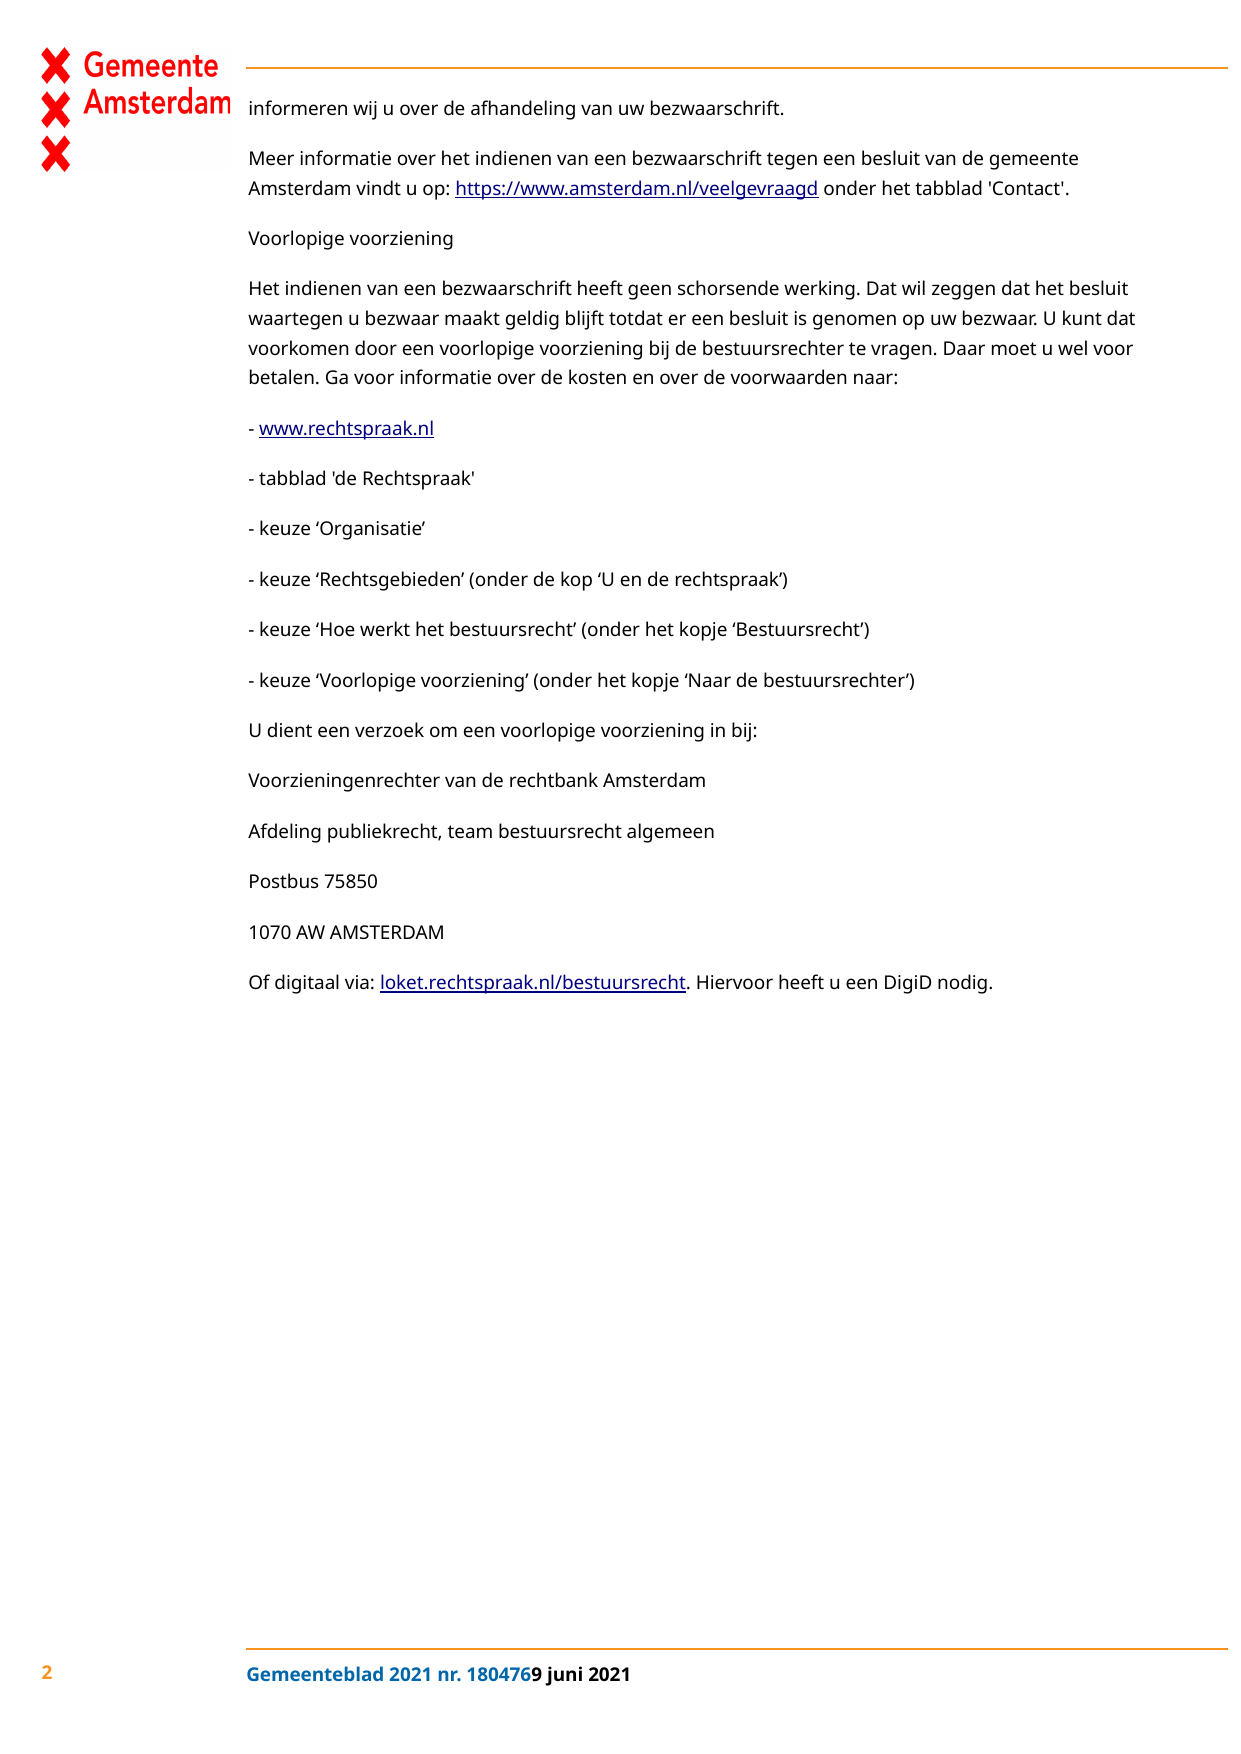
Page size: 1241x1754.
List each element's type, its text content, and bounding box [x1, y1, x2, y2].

text - keuze ‘Rechtsgebieden’ (onder de kop ‘U en de rechtspraak’) [248, 566, 1152, 592]
text - keuze ‘Hoe werkt het bestuursrecht’ (onder het kopje ‘Bestuursrecht’) [248, 616, 1152, 642]
text U dient een verzoek om een voorlopige voorziening in bij: [248, 717, 1152, 743]
text Voorzieningenrechter van de rechtbank Amsterdam [248, 768, 1152, 793]
text Afdeling publiekrecht, team bestuursrecht algemeen [248, 818, 1152, 844]
text - keuze ‘Organisatie’ [248, 516, 1152, 541]
text Of digitaal via: loket.rechtspraak.nl/bestuursrecht. Hiervoor heeft u een DigiD nodig. [248, 969, 1152, 995]
text Postbus 75850 [248, 868, 1152, 894]
text Het indienen van een bezwaarschrift heeft geen schorsende werking. Dat wil zeggen dat het besluit waartegen u bezwaar maakt geldig blijft totdat er een besluit is genomen op uw bezwaar. U kunt dat voorkomen door een voorlopige voorziening bij de bestuursrechter te vragen. Daar moet u wel voor betalen. Ga voor informatie over de kosten en over de voorwaarden naar: [248, 276, 1152, 390]
text Meer informatie over het indienen van een bezwaarschrift tegen een besluit van de gemeente Amsterdam vindt u op: https://www.amsterdam.nl/veelgevraagd onder het tabblad 'Contact'. [248, 145, 1152, 201]
text Voorlopige voorziening [248, 225, 1152, 251]
text - www.rechtspraak.nl [248, 415, 1152, 441]
picture [41, 47, 231, 172]
text - keuze ‘Voorlopige voorziening’ (onder het kopje ‘Naar de bestuursrechter’) [248, 667, 1152, 693]
text - tabblad 'de Rechtspraak' [248, 465, 1152, 491]
text 1070 AW AMSTERDAM [248, 919, 1152, 945]
text informeren wij u over de afhandeling van uw bezwaarschrift. [248, 95, 1152, 121]
